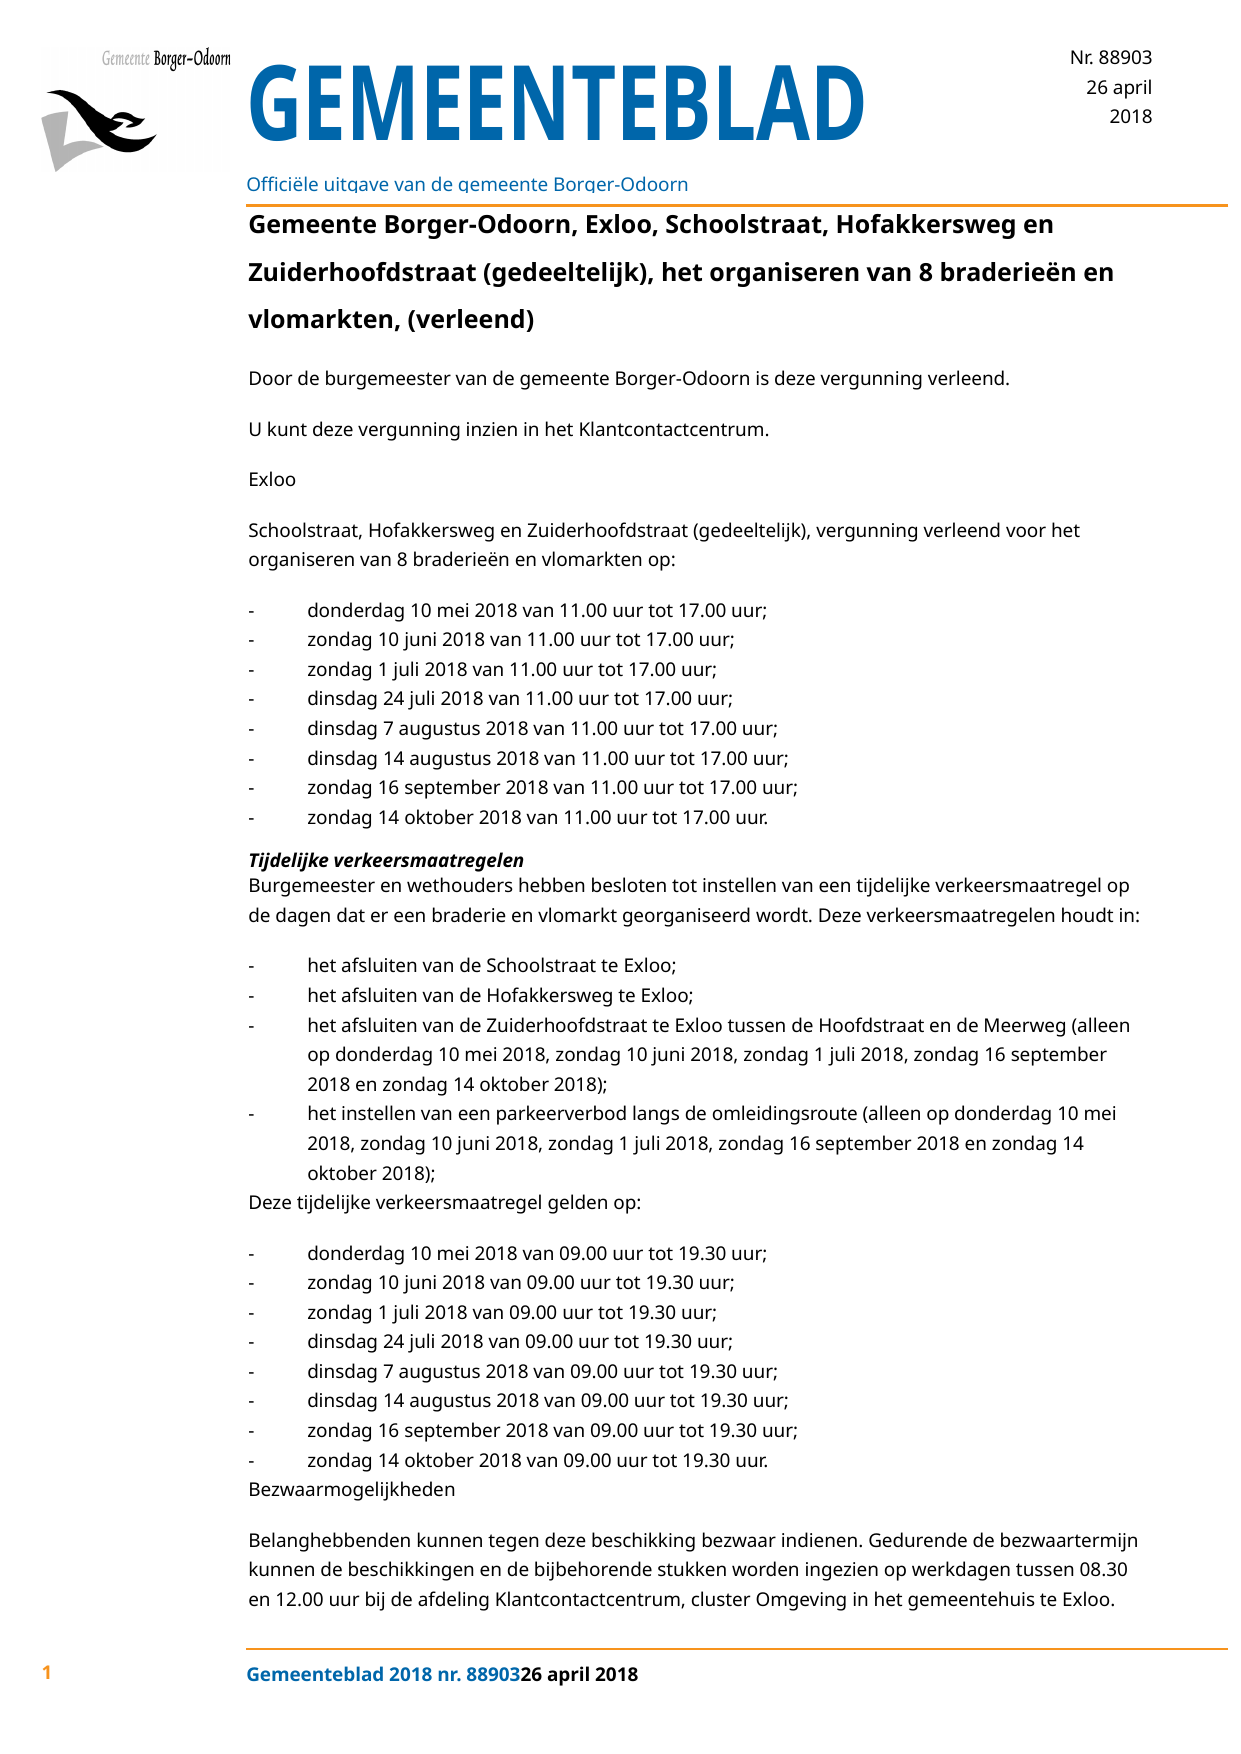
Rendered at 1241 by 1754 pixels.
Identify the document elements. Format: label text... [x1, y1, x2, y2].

list het instellen van een parkeerverbod langs de omleidingsroute (alleen op donderdag 10 mei 2018, zondag 10 juni 2018, zondag 1 juli 2018, zondag 16 september 2018 en zondag 14 oktober 2018); [248, 1101, 1152, 1186]
list het afsluiten van de Schoolstraat te Exloo; [248, 953, 1152, 978]
picture [41, 47, 231, 172]
list dinsdag 24 juli 2018 van 11.00 uur tot 17.00 uur; [248, 686, 1152, 711]
list dinsdag 24 juli 2018 van 09.00 uur tot 19.30 uur; [248, 1328, 1152, 1354]
list dinsdag 14 augustus 2018 van 09.00 uur tot 19.30 uur; [248, 1388, 1152, 1413]
list dinsdag 7 augustus 2018 van 09.00 uur tot 19.30 uur; [248, 1358, 1152, 1384]
list dinsdag 14 augustus 2018 van 11.00 uur tot 17.00 uur; [248, 745, 1152, 770]
list zondag 1 juli 2018 van 11.00 uur tot 17.00 uur; [248, 656, 1152, 682]
text Deze tijdelijke verkeersmaatregel gelden op: [248, 1189, 1152, 1215]
text Gemeente Borger-Odoorn, Exloo, Schoolstraat, Hofakkersweg en Zuiderhoofdstraat (gedeeltelijk), het organiseren van 8 braderieën en vlomarkten, (verleend) [248, 207, 1152, 336]
list het afsluiten van de Hofakkersweg te Exloo; [248, 982, 1152, 1008]
text Tijdelijke verkeersmaatregelen [248, 847, 1152, 873]
list zondag 10 juni 2018 van 09.00 uur tot 19.30 uur; [248, 1269, 1152, 1295]
list donderdag 10 mei 2018 van 09.00 uur tot 19.30 uur; [248, 1240, 1152, 1266]
list zondag 10 juni 2018 van 11.00 uur tot 17.00 uur; [248, 626, 1152, 652]
list het afsluiten van de Zuiderhoofdstraat te Exloo tussen de Hoofdstraat en de Meerweg (alleen op donderdag 10 mei 2018, zondag 10 juni 2018, zondag 1 juli 2018, zondag 16 september 2018 en zondag 14 oktober 2018); [248, 1012, 1152, 1097]
list zondag 14 oktober 2018 van 11.00 uur tot 17.00 uur. [248, 804, 1152, 829]
text Burgemeester en wethouders hebben besloten tot instellen van een tijdelijke verkeersmaatregel op de dagen dat er een braderie en vlomarkt georganiseerd wordt. Deze verkeersmaatregelen houdt in: [248, 873, 1152, 928]
text Schoolstraat, Hofakkersweg en Zuiderhoofdstraat (gedeeltelijk), vergunning verleend voor het organiseren van 8 braderieën en vlomarkten op: [248, 517, 1152, 572]
text Belanghebbenden kunnen tegen deze beschikking bezwaar indienen. Gedurende de bezwaartermijn kunnen de beschikkingen en de bijbehorende stukken worden ingezien op werkdagen tussen 08.30 en 12.00 uur bij de afdeling Klantcontactcentrum, cluster Omgeving in het gemeentehuis te Exloo. [248, 1527, 1152, 1612]
list zondag 1 juli 2018 van 09.00 uur tot 19.30 uur; [248, 1299, 1152, 1325]
list dinsdag 7 augustus 2018 van 11.00 uur tot 17.00 uur; [248, 715, 1152, 741]
text Exloo [248, 466, 1152, 492]
list zondag 14 oktober 2018 van 09.00 uur tot 19.30 uur. [248, 1447, 1152, 1473]
text U kunt deze vergunning inzien in het Klantcontactcentrum. [248, 416, 1152, 442]
text Bezwaarmogelijkheden [248, 1476, 1152, 1502]
list donderdag 10 mei 2018 van 11.00 uur tot 17.00 uur; [248, 597, 1152, 622]
text Door de burgemeester van de gemeente Borger-Odoorn is deze vergunning verleend. [248, 366, 1152, 391]
list zondag 16 september 2018 van 09.00 uur tot 19.30 uur; [248, 1417, 1152, 1443]
list zondag 16 september 2018 van 11.00 uur tot 17.00 uur; [248, 774, 1152, 800]
